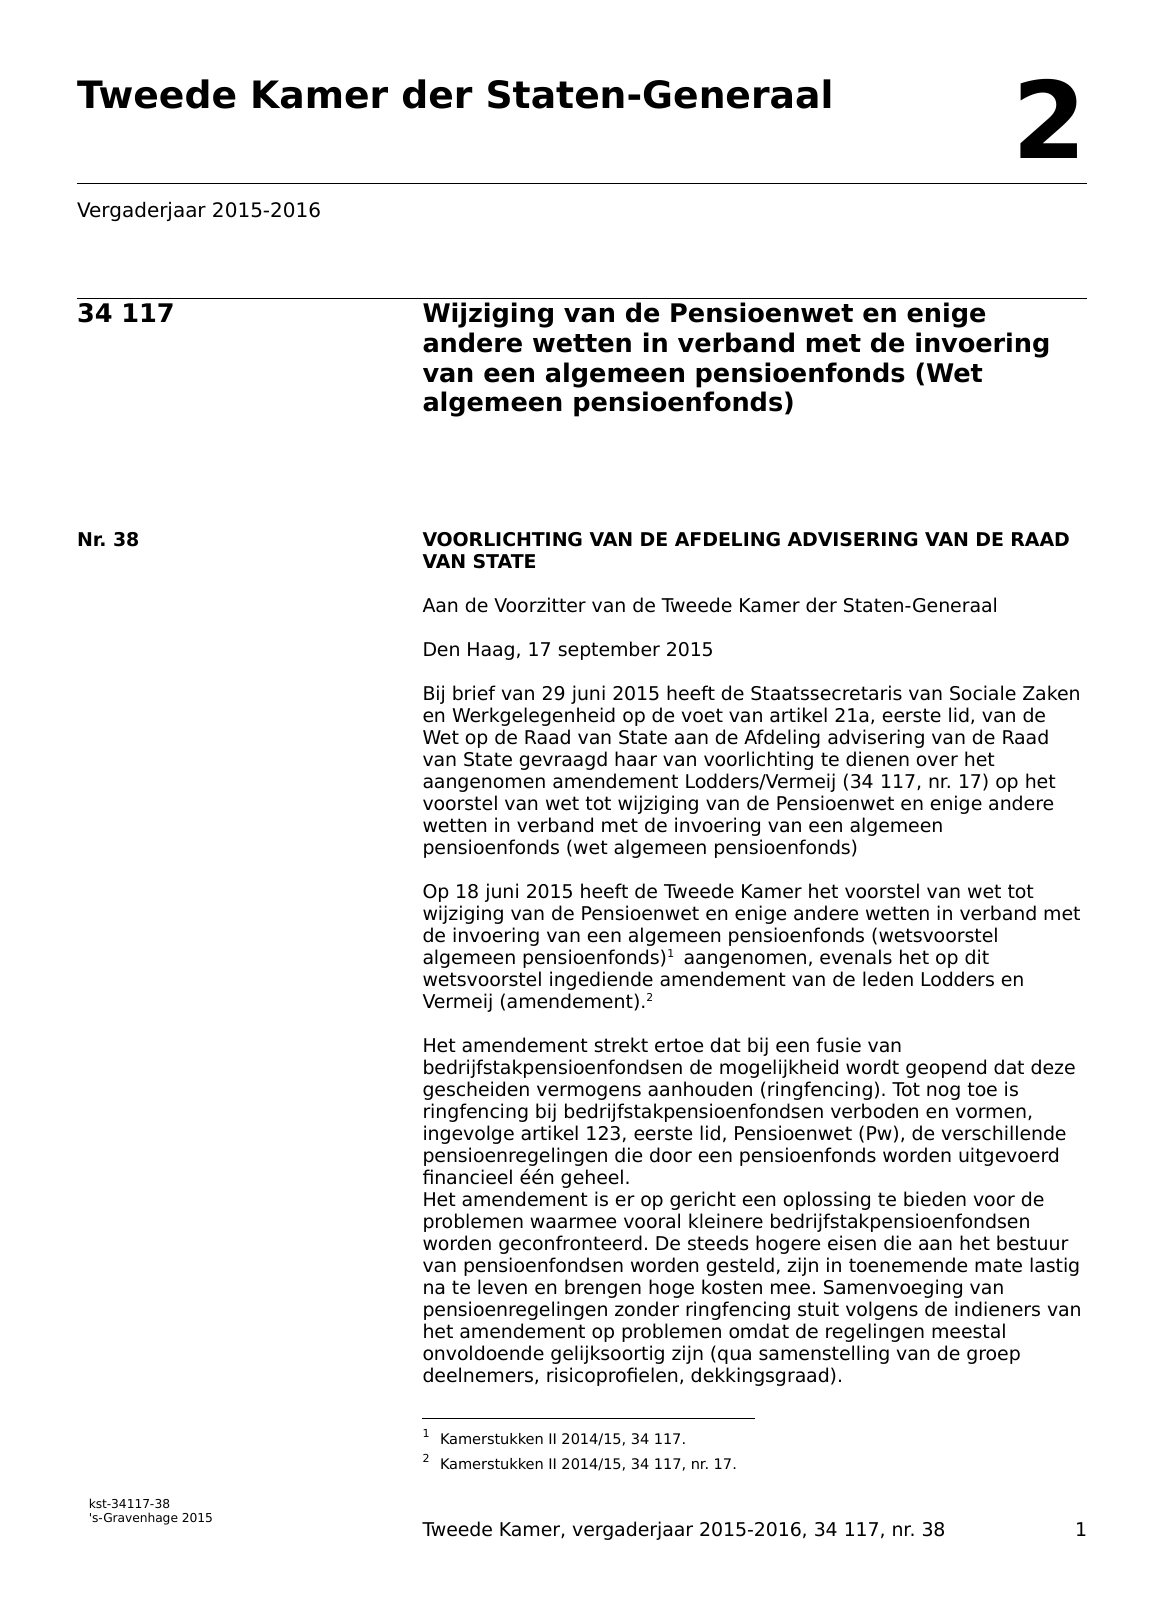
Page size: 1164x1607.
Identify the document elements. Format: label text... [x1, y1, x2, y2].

text Aan de Voorzitter van de Tweede Kamer der Staten-Generaal [422, 595, 1087, 617]
table_header 2 [886, 59, 1087, 183]
text kst-34117-38 [88, 1497, 323, 1511]
table_cell Vergaderjaar 2015-2016 [77, 184, 1087, 298]
text Het amendement is er op gericht een oplossing te bieden voor de problemen waarmee vooral kleinere bedrijfstakpensioenfondsen worden geconfronteerd. De steeds hogere eisen die aan het bestuur van pensioenfondsen worden gesteld, zijn in toenemende mate lastig na te leven en brengen hoge kosten mee. Samenvoeging van pensioenregelingen zonder ringfencing stuit volgens de indieners van het amendement op problemen omdat de regelingen meestal onvoldoende gelijksoortig zijn (qua samenstelling van de groep deelnemers, risicoprofielen, dekkingsgraad). [422, 1189, 1087, 1387]
table_header Tweede Kamer der Staten-Generaal [77, 59, 886, 183]
subtitle Nr. 38 VOORLICHTING VAN DE AFDELING ADVISERING VAN DE RAAD VAN STATE [77, 529, 1087, 573]
text Kamerstukken II 2014/15, 34 117. [422, 1427, 1087, 1449]
text 's-Gravenhage 2015 [88, 1511, 323, 1525]
text Op 18 juni 2015 heeft de Tweede Kamer het voorstel van wet tot wijziging van de Pensioenwet en enige andere wetten in verband met de invoering van een algemeen pensioenfonds (wetsvoorstel algemeen pensioenfonds) aangenomen, evenals het op dit wetsvoorstel ingediende amendement van de leden Lodders en Vermeij (amendement). [422, 881, 1087, 1013]
text Het amendement strekt ertoe dat bij een fusie van bedrijfstakpensioenfondsen de mogelijkheid wordt geopend dat deze gescheiden vermogens aanhouden (ringfencing). Tot nog toe is ringfencing bij bedrijfstakpensioenfondsen verboden en vormen, ingevolge artikel 123, eerste lid, Pensioenwet (Pw), de verschillende pensioenregelingen die door een pensioenfonds worden uitgevoerd financieel één geheel. [422, 1035, 1087, 1189]
text Den Haag, 17 september 2015 [422, 639, 1087, 661]
subtitle 34 117 Wijziging van de Pensioenwet en enige andere wetten in verband met de invoering van een algemeen pensioenfonds (Wet algemeen pensioenfonds) [77, 299, 1087, 418]
text Bij brief van 29 juni 2015 heeft de Staatssecretaris van Sociale Zaken en Werkgelegenheid op de voet van artikel 21a, eerste lid, van de Wet op de Raad van State aan de Afdeling advisering van de Raad van State gevraagd haar van voorlichting te dienen over het aangenomen amendement Lodders/Vermeij (34 117, nr. 17) op het voorstel van wet tot wijziging van de Pensioenwet en enige andere wetten in verband met de invoering van een algemeen pensioenfonds (wet algemeen pensioenfonds) [422, 683, 1087, 859]
text Kamerstukken II 2014/15, 34 117, nr. 17. [422, 1452, 1087, 1474]
